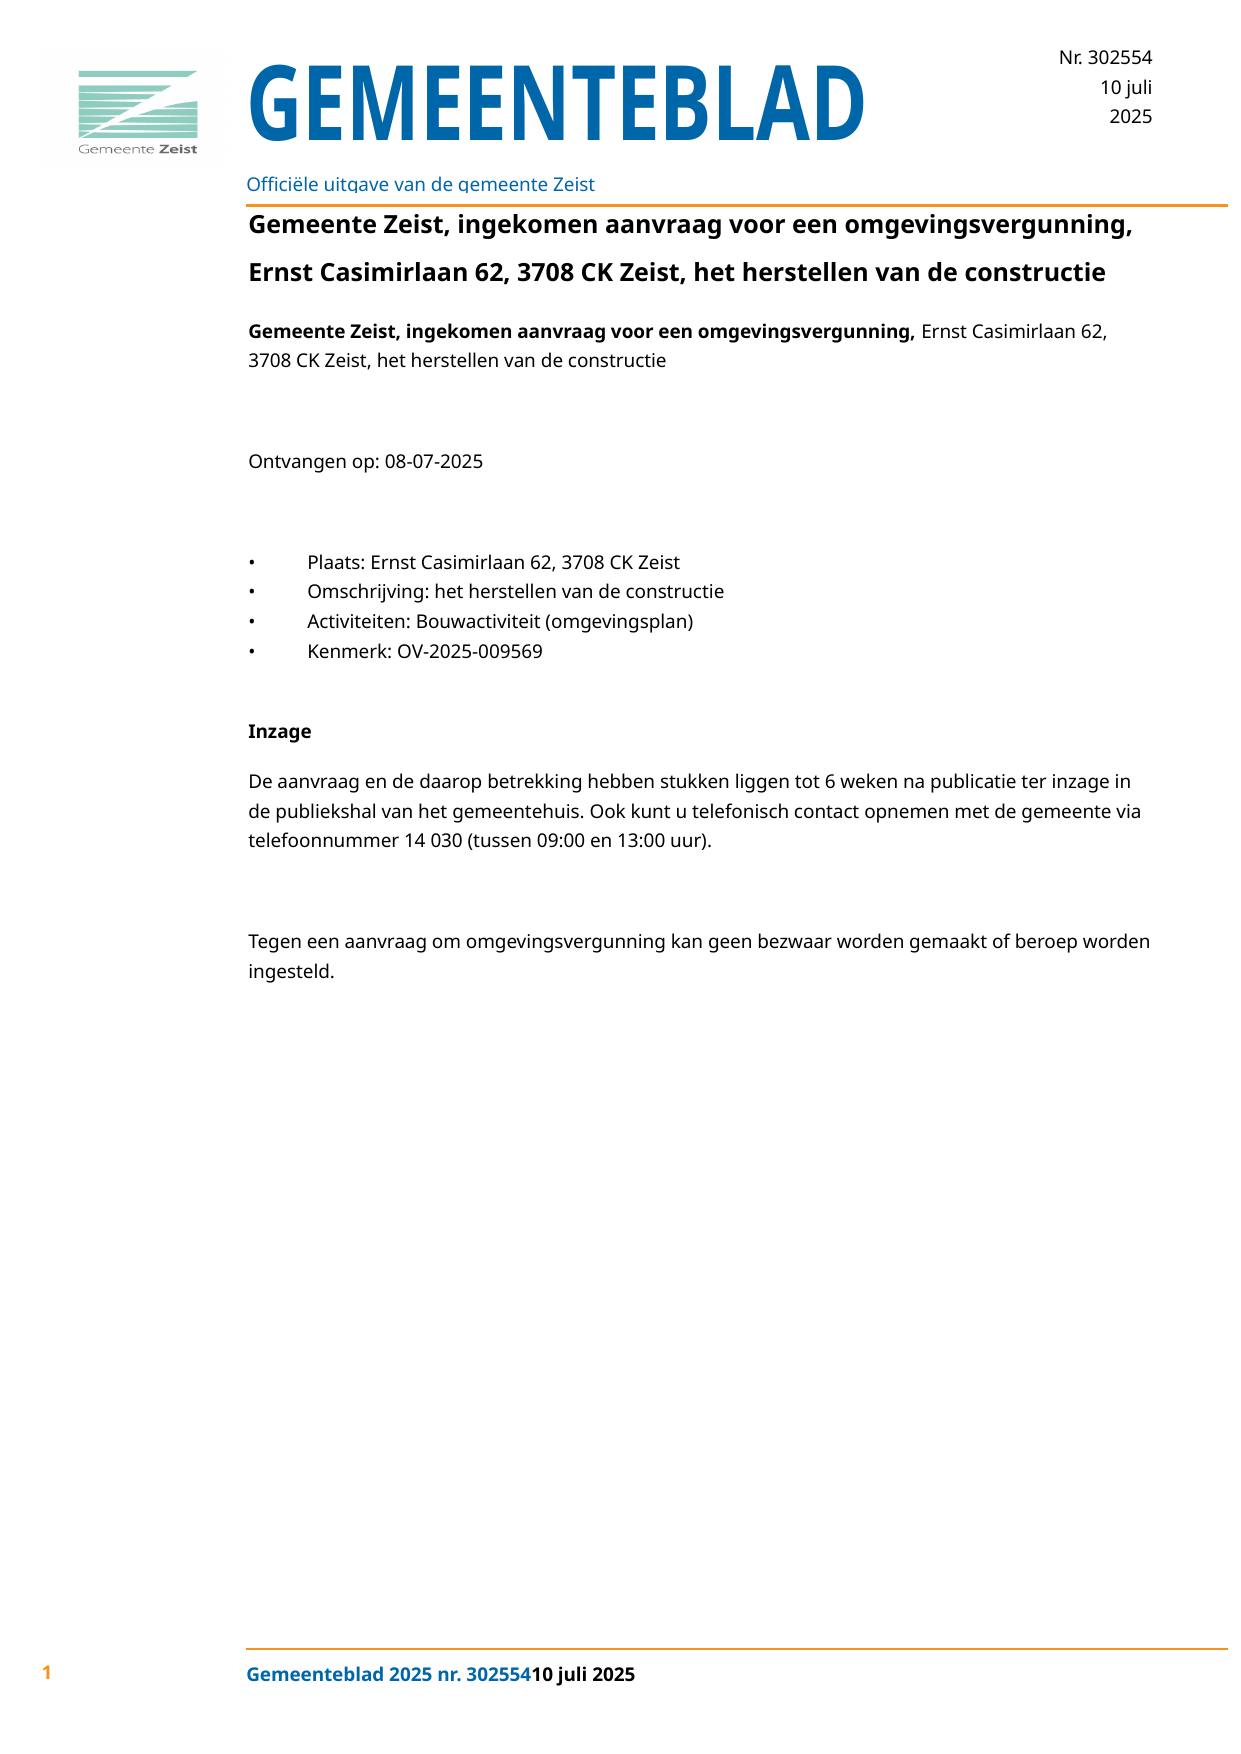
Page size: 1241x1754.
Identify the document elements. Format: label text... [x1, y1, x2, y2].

text Gemeente Zeist, ingekomen aanvraag voor een omgevingsvergunning, Ernst Casimirlaan 62, 3708 CK Zeist, het herstellen van de constructie [248, 207, 1152, 288]
list Omschrijving: het herstellen van de constructie [248, 579, 1152, 604]
list Activiteiten: Bouwactiviteit (omgevingsplan) [248, 608, 1152, 634]
text Inzage [248, 718, 1152, 744]
text Ontvangen op: 08-07-2025 [248, 448, 1152, 474]
text Gemeente Zeist, ingekomen aanvraag voor een omgevingsvergunning, Ernst Casimirlaan 62, 3708 CK Zeist, het herstellen van de constructie [248, 318, 1152, 373]
list Kenmerk: OV-2025-009569 [248, 638, 1152, 664]
list Plaats: Ernst Casimirlaan 62, 3708 CK Zeist [248, 549, 1152, 575]
text De aanvraag en de daarop betrekking hebben stukken liggen tot 6 weken na publicatie ter inzage in de publiekshal van het gemeentehuis. Ook kunt u telefonisch contact opnemen met de gemeente via telefoonnummer 14 030 (tussen 09:00 en 13:00 uur). [248, 768, 1152, 853]
picture [41, 47, 231, 172]
text Tegen een aanvraag om omgevingsvergunning kan geen bezwaar worden gemaakt of beroep worden ingesteld. [248, 928, 1152, 984]
